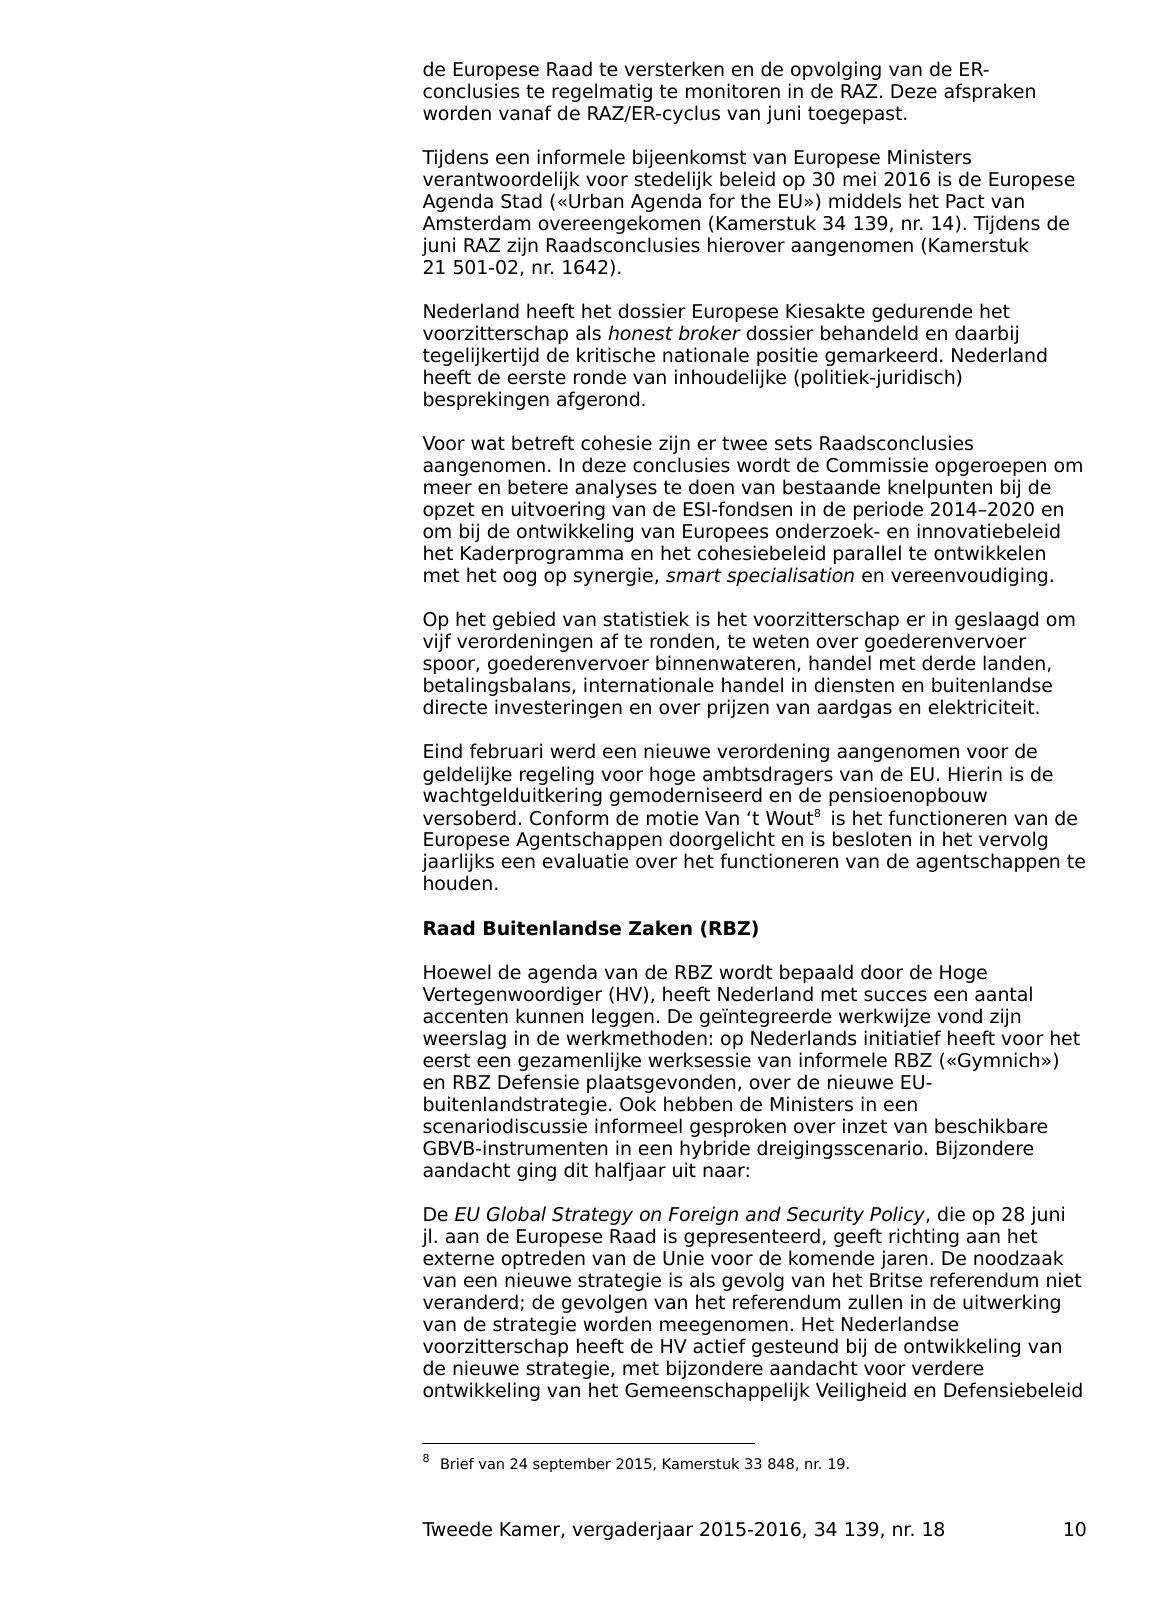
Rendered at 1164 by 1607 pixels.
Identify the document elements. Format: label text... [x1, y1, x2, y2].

text Tijdens een informele bijeenkomst van Europese Ministers verantwoordelijk voor stedelijk beleid op 30 mei 2016 is de Europese Agenda Stad («Urban Agenda for the EU») middels het Pact van Amsterdam overeengekomen (Kamerstuk 34 139, nr. 14). Tijdens de juni RAZ zijn Raadsconclusies hierover aangenomen (Kamerstuk 21 501-02, nr. 1642). [422, 147, 1087, 279]
text Hoewel de agenda van de RBZ wordt bepaald door de Hoge Vertegenwoordiger (HV), heeft Nederland met succes een aantal accenten kunnen leggen. De geïntegreerde werkwijze vond zijn weerslag in de werkmethoden: op Nederlands initiatief heeft voor het eerst een gezamenlijke werksessie van informele RBZ («Gymnich») en RBZ Defensie plaatsgevonden, over de nieuwe EU-buitenlandstrategie. Ook hebben de Ministers in een scenariodiscussie informeel gesproken over inzet van beschikbare GBVB-instrumenten in een hybride dreigingsscenario. Bijzondere aandacht ging dit halfjaar uit naar: [422, 962, 1087, 1181]
text De EU Global Strategy on Foreign and Security Policy, die op 28 juni jl. aan de Europese Raad is gepresenteerd, geeft richting aan het externe optreden van de Unie voor de komende jaren. De noodzaak van een nieuwe strategie is als gevolg van het Britse referendum niet veranderd; de gevolgen van het referendum zullen in de uitwerking van de strategie worden meegenomen. Het Nederlandse voorzitterschap heeft de HV actief gesteund bij de ontwikkeling van de nieuwe strategie, met bijzondere aandacht voor verdere ontwikkeling van het Gemeenschappelijk Veiligheid en Defensiebeleid [422, 1204, 1087, 1401]
text Brief van 24 september 2015, Kamerstuk 33 848, nr. 19. [422, 1452, 1087, 1474]
text Op het gebied van statistiek is het voorzitterschap er in geslaagd om vijf verordeningen af te ronden, te weten over goederenvervoer spoor, goederenvervoer binnenwateren, handel met derde landen, betalingsbalans, internationale handel in diensten en buitenlandse directe investeringen en over prijzen van aardgas en elektriciteit. [422, 609, 1087, 719]
text Voor wat betreft cohesie zijn er twee sets Raadsconclusies aangenomen. In deze conclusies wordt de Commissie opgeroepen om meer en betere analyses te doen van bestaande knelpunten bij de opzet en uitvoering van de ESI-fondsen in de periode 2014–2020 en om bij de ontwikkeling van Europees onderzoek- en innovatiebeleid het Kaderprogramma en het cohesiebeleid parallel te ontwikkelen met het oog op synergie, smart specialisation en vereenvoudiging. [422, 433, 1087, 587]
text Nederland heeft het dossier Europese Kiesakte gedurende het voorzitterschap als honest broker dossier behandeld en daarbij tegelijkertijd de kritische nationale positie gemarkeerd. Nederland heeft de eerste ronde van inhoudelijke (politiek-juridisch) besprekingen afgerond. [422, 301, 1087, 411]
text Eind februari werd een nieuwe verordening aangenomen voor de geldelijke regeling voor hoge ambtsdragers van de EU. Hierin is de wachtgelduitkering gemoderniseerd en de pensioenopbouw versoberd. Conform de motie Van ‘t Wout is het functioneren van de Europese Agentschappen doorgelicht en is besloten in het vervolg jaarlijks een evaluatie over het functioneren van de agentschappen te houden. [422, 741, 1087, 895]
text de Europese Raad te versterken en de opvolging van de ER-conclusies te regelmatig te monitoren in de RAZ. Deze afspraken worden vanaf de RAZ/ER-cyclus van juni toegepast. [422, 59, 1087, 125]
subtitle Raad Buitenlandse Zaken (RBZ) [422, 917, 1087, 939]
